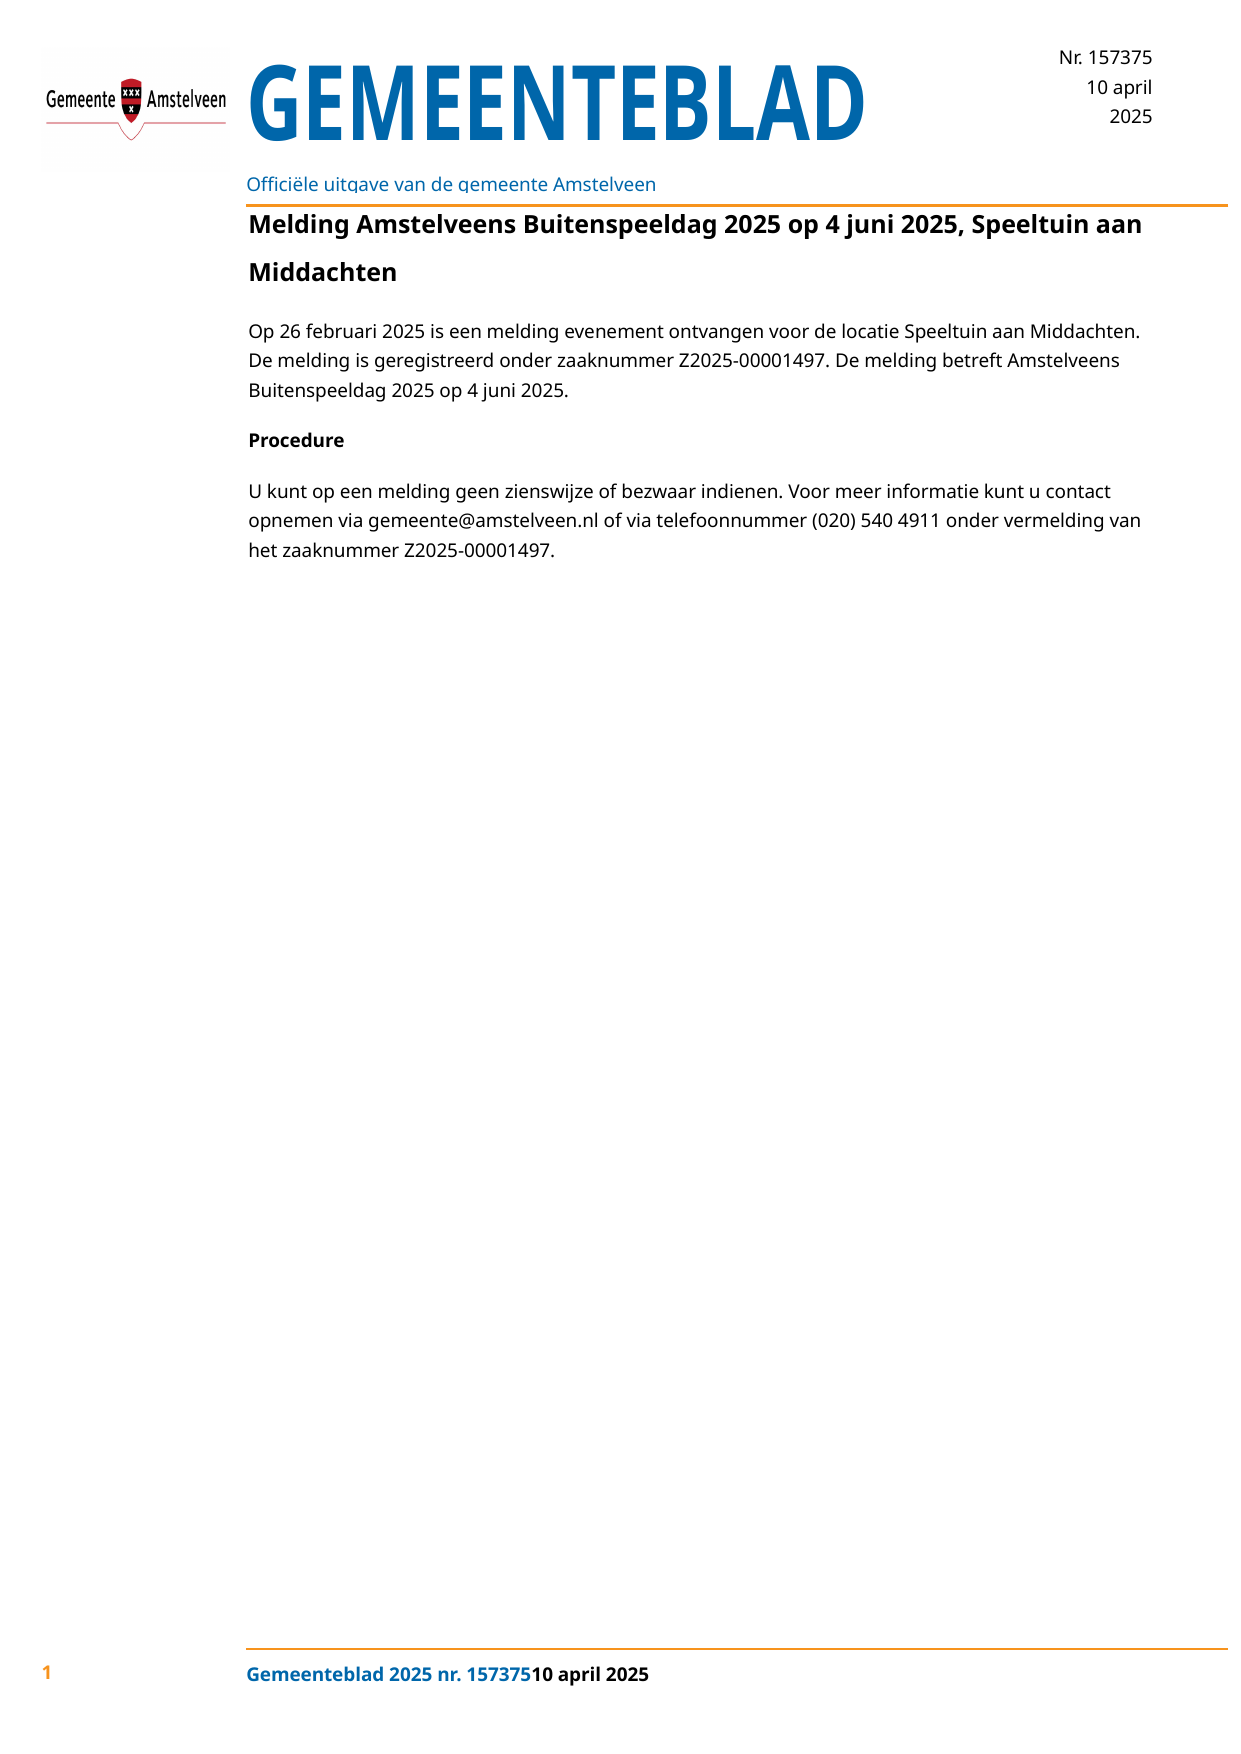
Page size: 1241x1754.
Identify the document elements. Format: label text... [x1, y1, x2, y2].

text Op 26 februari 2025 is een melding evenement ontvangen voor de locatie Speeltuin aan Middachten. De melding is geregistreerd onder zaaknummer Z2025-00001497. De melding betreft Amstelveens Buitenspeeldag 2025 op 4 juni 2025. [248, 318, 1152, 403]
text Melding Amstelveens Buitenspeeldag 2025 op 4 juni 2025, Speeltuin aan Middachten [248, 207, 1152, 288]
picture [41, 47, 231, 172]
text U kunt op een melding geen zienswijze of bezwaar indienen. Voor meer informatie kunt u contact opnemen via gemeente@amstelveen.nl of via telefoonnummer (020) 540 4911 onder vermelding van het zaaknummer Z2025-00001497. [248, 478, 1152, 563]
text Procedure [248, 427, 1152, 453]
